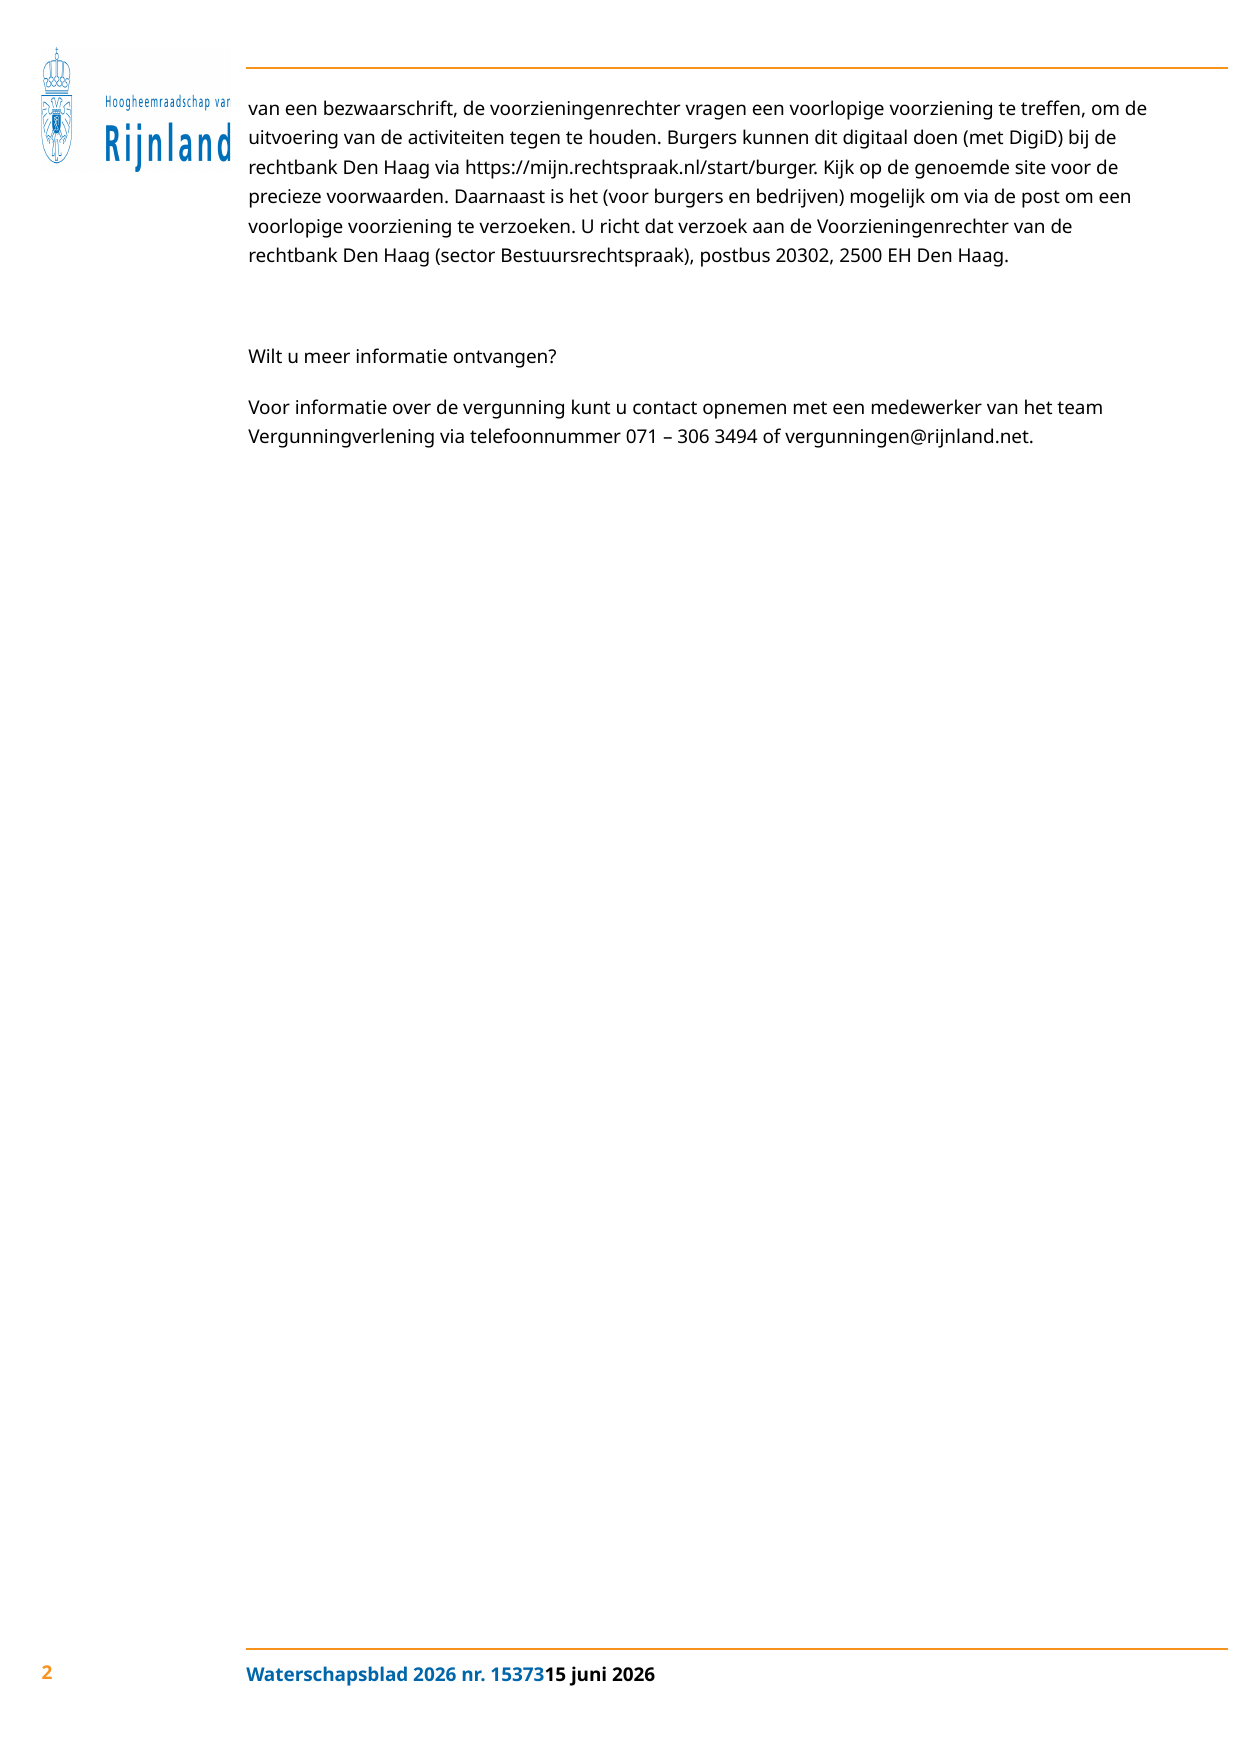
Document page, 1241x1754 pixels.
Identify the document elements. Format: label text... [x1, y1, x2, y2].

text Voor informatie over de vergunning kunt u contact opnemen met een medewerker van het team Vergunningverlening via telefoonnummer 071 – 306 3494 of vergunningen@rijnland.net. [248, 394, 1152, 449]
picture [41, 47, 231, 172]
text van een bezwaarschrift, de voorzieningenrechter vragen een voorlopige voorziening te treffen, om de uitvoering van de activiteiten tegen te houden. Burgers kunnen dit digitaal doen (met DigiD) bij de rechtbank Den Haag via https://mijn.rechtspraak.nl/start/burger. Kijk op de genoemde site voor de precieze voorwaarden. Daarnaast is het (voor burgers en bedrijven) mogelijk om via de post om een voorlopige voorziening te verzoeken. U richt dat verzoek aan de Voorzieningenrechter van de rechtbank Den Haag (sector Bestuursrechtspraak), postbus 20302, 2500 EH Den Haag. [248, 95, 1152, 268]
text Wilt u meer informatie ontvangen? [248, 343, 1152, 369]
